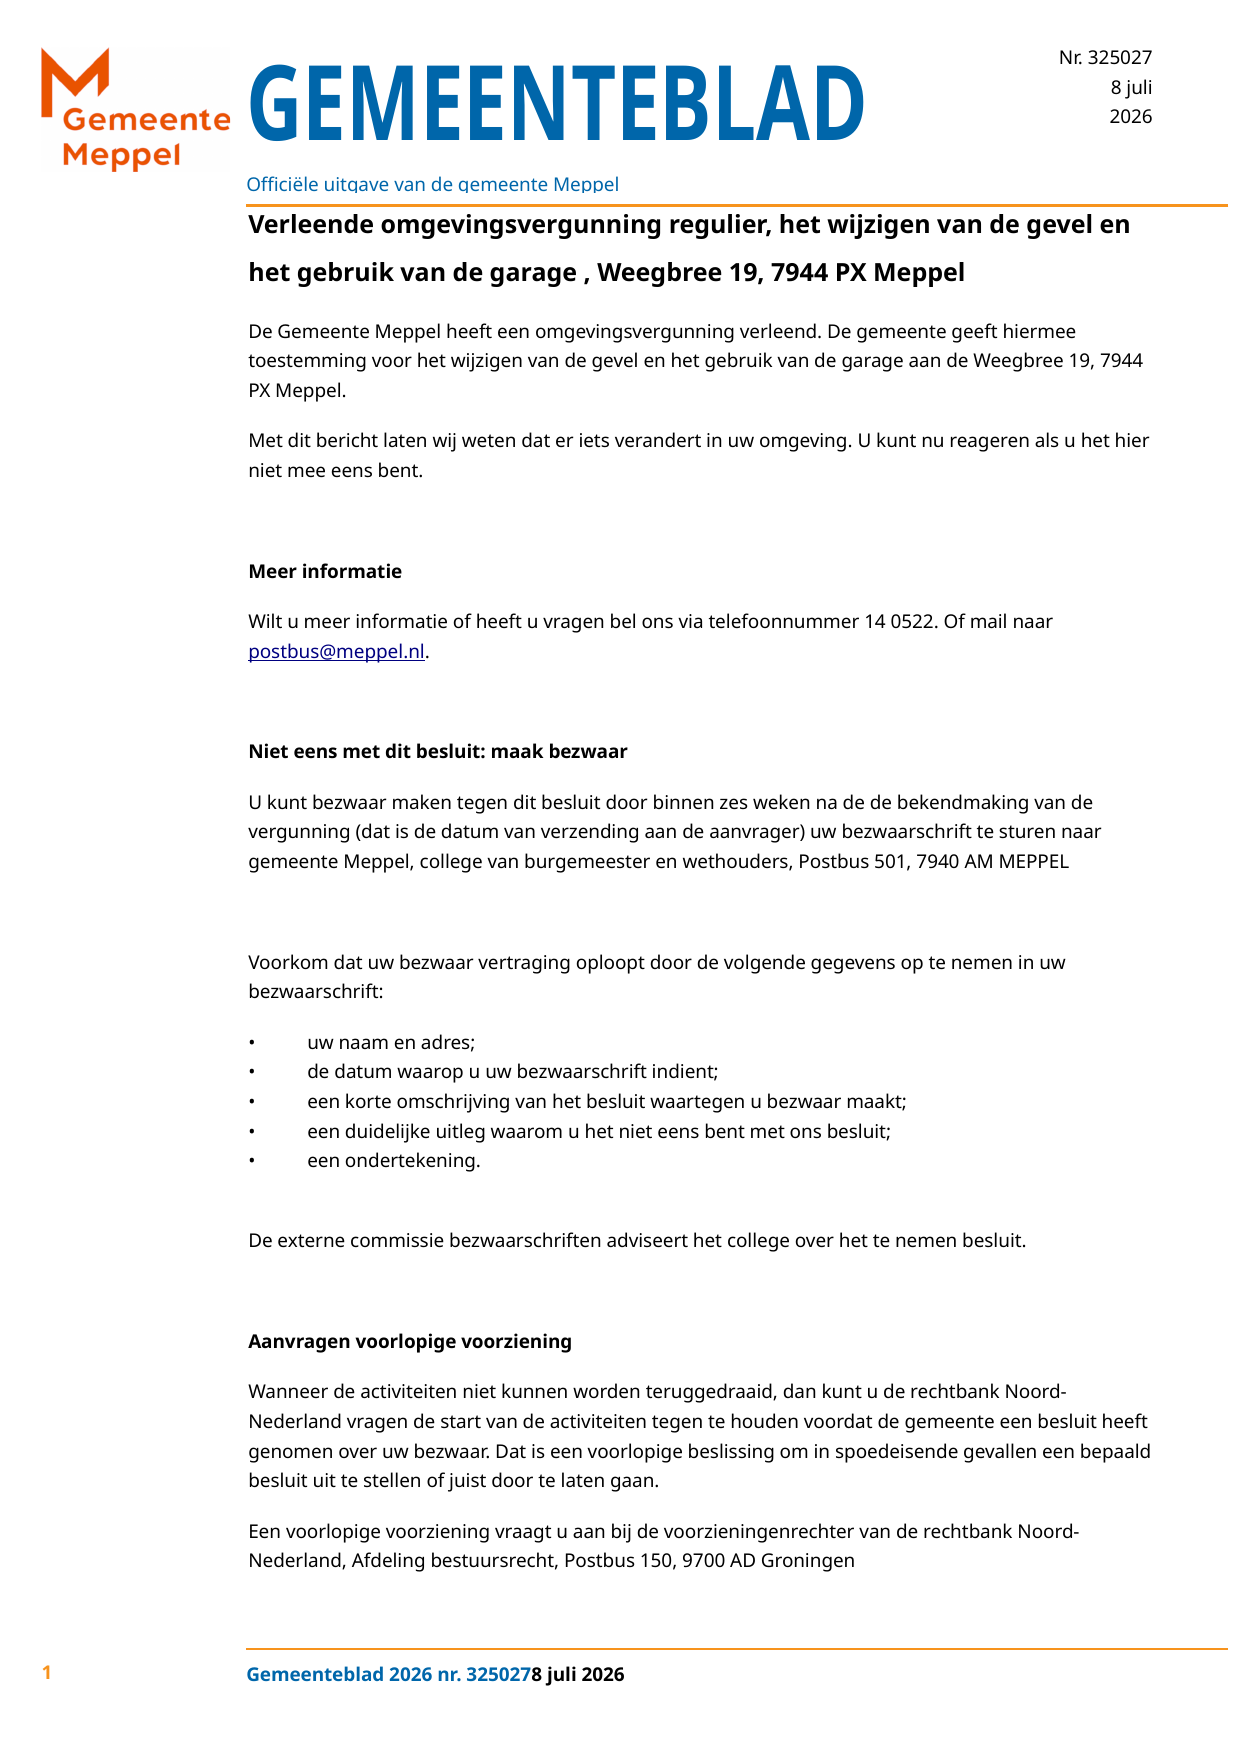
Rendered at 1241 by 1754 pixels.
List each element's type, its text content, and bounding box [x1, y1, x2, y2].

text Meer informatie [248, 558, 1152, 584]
list een ondertekening. [248, 1147, 1152, 1173]
text De externe commissie bezwaarschriften adviseert het college over het te nemen besluit. [248, 1227, 1152, 1253]
text Wanneer de activiteiten niet kunnen worden teruggedraaid, dan kunt u de rechtbank Noord-Nederland vragen de start van de activiteiten tegen te houden voordat de gemeente een besluit heeft genomen over uw bezwaar. Dat is een voorlopige beslissing om in spoedeisende gevallen een bepaald besluit uit te stellen of juist door te laten gaan. [248, 1379, 1152, 1493]
list een korte omschrijving van het besluit waartegen u bezwaar maakt; [248, 1088, 1152, 1114]
text Aanvragen voorlopige voorziening [248, 1328, 1152, 1354]
text Een voorlopige voorziening vraagt u aan bij de voorzieningenrechter van de rechtbank Noord-Nederland, Afdeling bestuursrecht, Postbus 150, 9700 AD Groningen [248, 1518, 1152, 1573]
text Met dit bericht laten wij weten dat er iets verandert in uw omgeving. U kunt nu reageren als u het hier niet mee eens bent. [248, 427, 1152, 483]
picture [41, 47, 231, 172]
list een duidelijke uitleg waarom u het niet eens bent met ons besluit; [248, 1118, 1152, 1144]
text Niet eens met dit besluit: maak bezwaar [248, 739, 1152, 764]
text Wilt u meer informatie of heeft u vragen bel ons via telefoonnummer 14 0522. Of mail naar postbus@meppel.nl. [248, 608, 1152, 664]
list uw naam en adres; [248, 1029, 1152, 1055]
text U kunt bezwaar maken tegen dit besluit door binnen zes weken na de de bekendmaking van de vergunning (dat is de datum van verzending aan de aanvrager) uw bezwaarschrift te sturen naar gemeente Meppel, college van burgemeester en wethouders, Postbus 501, 7940 AM MEPPEL [248, 789, 1152, 874]
text Verleende omgevingsvergunning regulier, het wijzigen van de gevel en het gebruik van de garage , Weegbree 19, 7944 PX Meppel [248, 207, 1152, 288]
list de datum waarop u uw bezwaarschrift indient; [248, 1059, 1152, 1084]
text De Gemeente Meppel heeft een omgevingsvergunning verleend. De gemeente geeft hiermee toestemming voor het wijzigen van de gevel en het gebruik van de garage aan de Weegbree 19, 7944 PX Meppel. [248, 318, 1152, 403]
text Voorkom dat uw bezwaar vertraging oploopt door de volgende gegevens op te nemen in uw bezwaarschrift: [248, 949, 1152, 1004]
